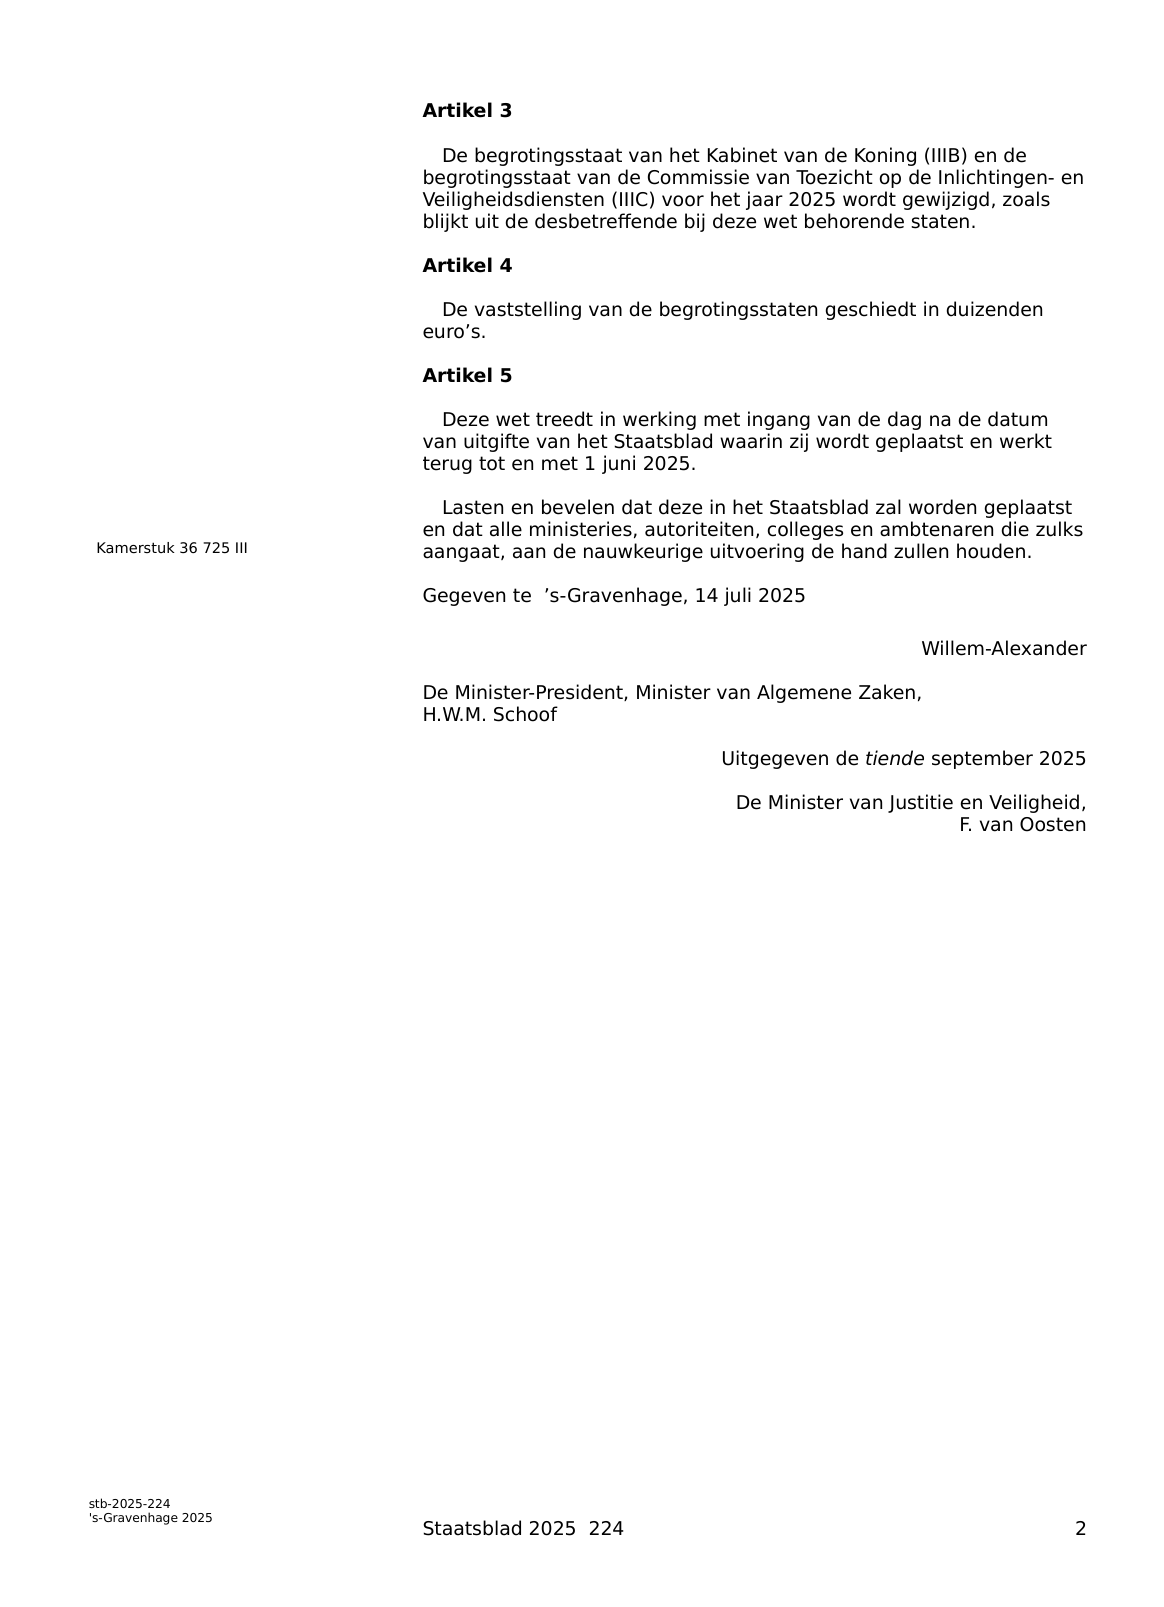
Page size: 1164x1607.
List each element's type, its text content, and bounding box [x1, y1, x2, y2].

subtitle Artikel 5 [422, 365, 1087, 387]
text Gegeven te ’s-Gravenhage, 14 juli 2025 [422, 585, 1087, 607]
text De begrotingsstaat van het Kabinet van de Koning (IIIB) en de begrotingsstaat van de Commissie van Toezicht op de Inlichtingen- en Veiligheidsdiensten (IIIC) voor het jaar 2025 wordt gewijzigd, zoals blijkt uit de desbetreffende bij deze wet behorende staten. [422, 144, 1087, 232]
text Deze wet treedt in werking met ingang van de dag na de datum van uitgifte van het Staatsblad waarin zij wordt geplaatst en werkt terug tot en met 1 juni 2025. [422, 409, 1087, 475]
text De Minister van Justitie en Veiligheid, F. van Oosten [422, 792, 1087, 836]
text Lasten en bevelen dat deze in het Staatsblad zal worden geplaatst en dat alle ministeries, autoriteiten, colleges en ambtenaren die zulks aangaat, aan de nauwkeurige uitvoering de hand zullen houden. [422, 497, 1087, 563]
text Willem-Alexander [422, 637, 1087, 659]
subtitle Artikel 4 [422, 255, 1087, 277]
text De Minister-President, Minister van Algemene Zaken, H.W.M. Schoof [422, 682, 1087, 726]
text Kamerstuk 36 725 III [77, 540, 396, 557]
text Uitgegeven de tiende september 2025 [422, 748, 1087, 770]
text 's-Gravenhage 2025 [88, 1511, 323, 1525]
text stb-2025-224 [88, 1497, 323, 1511]
text De vaststelling van de begrotingsstaten geschiedt in duizenden euro’s. [422, 299, 1087, 343]
subtitle Artikel 3 [422, 100, 1087, 122]
